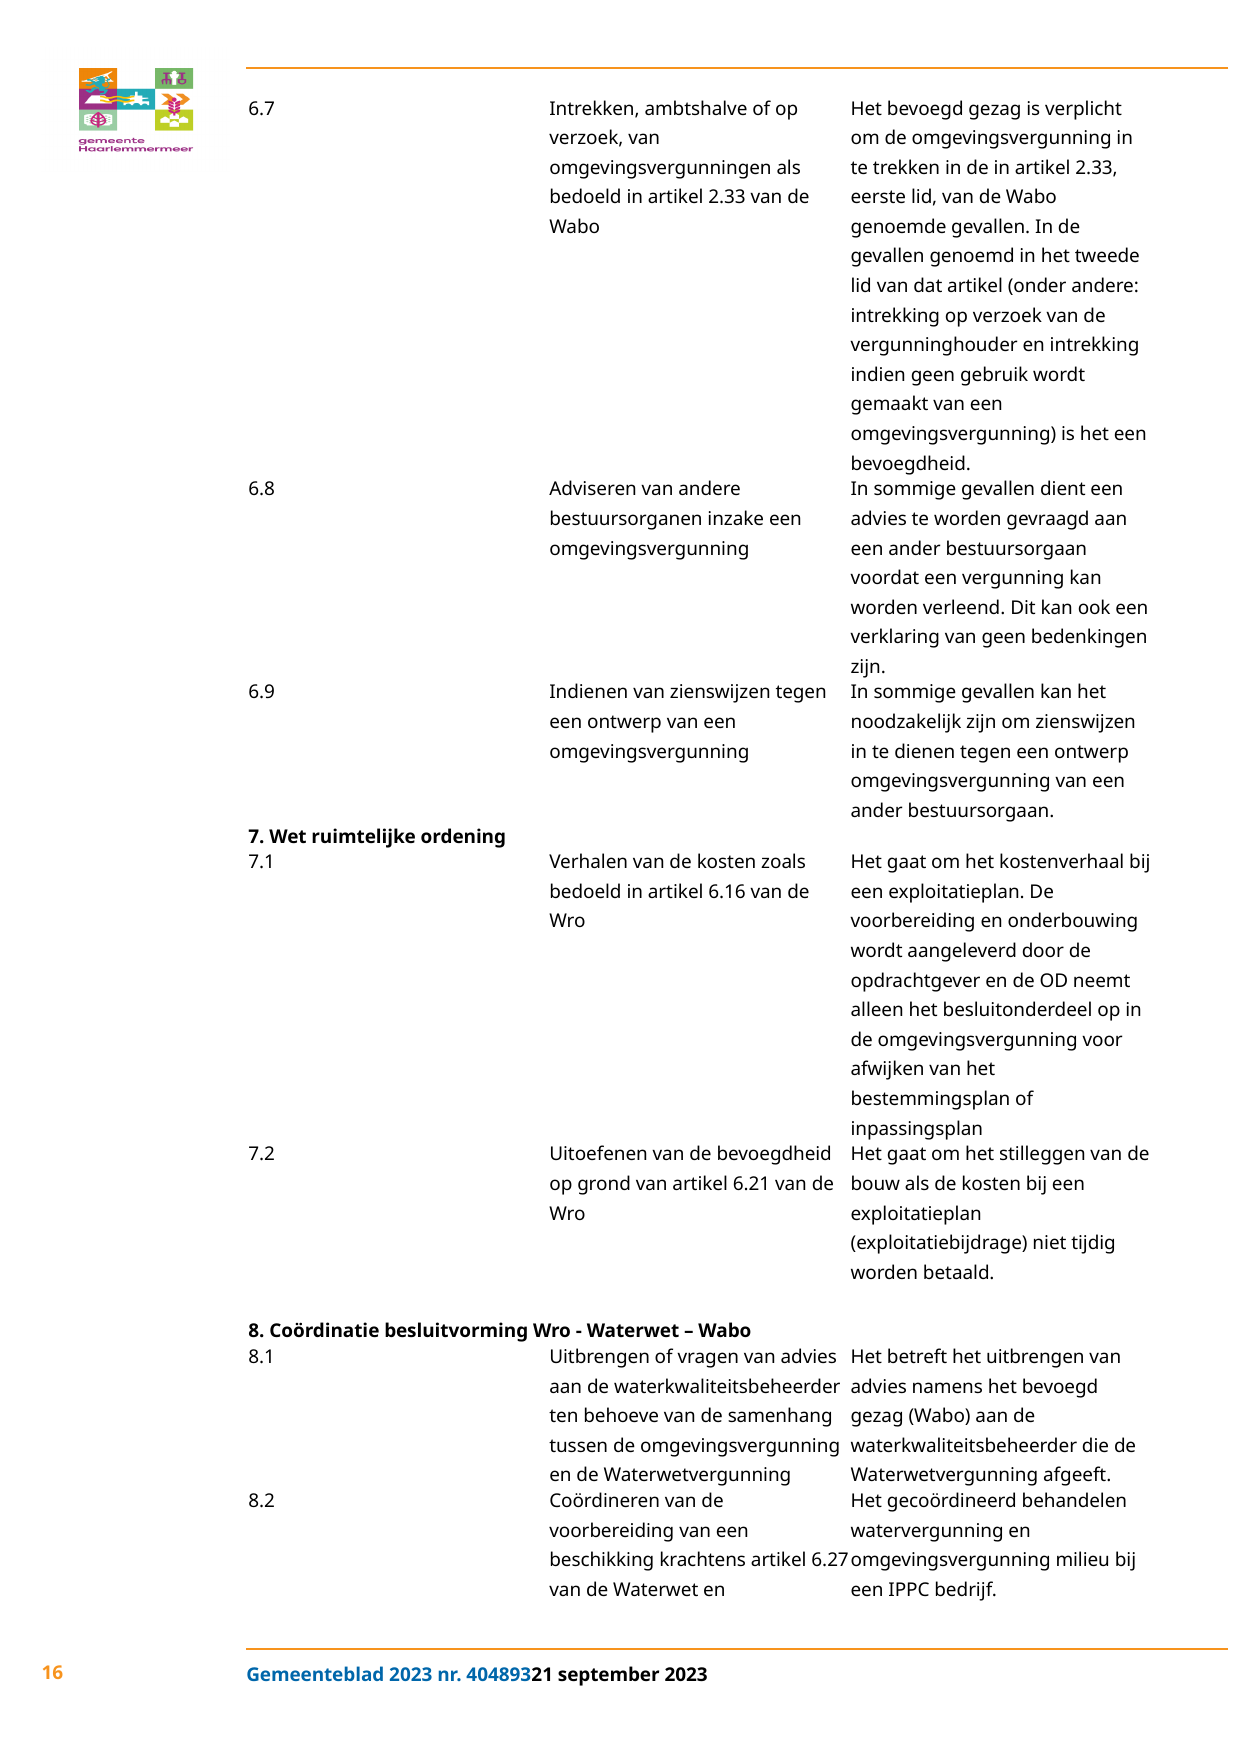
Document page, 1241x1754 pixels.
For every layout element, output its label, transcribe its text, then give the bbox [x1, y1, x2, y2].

table_cell Het betreft het uitbrengen van advies namens het bevoegd gezag (Wabo) aan de waterkwaliteitsbeheerder die de Waterwetvergunning afgeeft. [850, 1343, 1152, 1487]
table_cell 7.2 [248, 1141, 549, 1284]
table_cell Verhalen van de kosten zoals bedoeld in artikel 6.16 van de Wro [549, 849, 850, 1141]
table_cell 8.2 [248, 1487, 549, 1602]
table_cell Het gaat om het stilleggen van de bouw als de kosten bij een exploitatieplan (exploitatiebijdrage) niet tijdig worden betaald. [850, 1141, 1152, 1284]
table_cell Het gaat om het kostenverhaal bij een exploitatieplan. De voorbereiding en onderbouwing wordt aangeleverd door de opdrachtgever en de OD neemt alleen het besluitonderdeel op in de omgevingsvergunning voor afwijken van het bestemmingsplan of inpassingsplan [850, 849, 1152, 1141]
table_cell 6.8 [248, 476, 549, 679]
table_cell 8.1 [248, 1343, 549, 1487]
table_cell Uitbrengen of vragen van advies aan de waterkwaliteitsbeheerder ten behoeve van de samenhang tussen de omgevingsvergunning en de Waterwetvergunning [549, 1343, 850, 1487]
table_cell Uitoefenen van de bevoegdheid op grond van artikel 6.21 van de Wro [549, 1141, 850, 1284]
table_cell 6.9 [248, 679, 549, 823]
table_cell Indienen van zienswijzen tegen een ontwerp van een omgevingsvergunning [549, 679, 850, 823]
table_cell Coördineren van de voorbereiding van een beschikking krachtens artikel 6.27 van de Waterwet en [549, 1487, 850, 1602]
picture [41, 47, 231, 172]
table_cell 7.1 [248, 849, 549, 1141]
table_cell 6.7 [248, 95, 549, 476]
table_cell Het gecoördineerd behandelen watervergunning en omgevingsvergunning milieu bij een IPPC bedrijf. [850, 1487, 1152, 1602]
table_header 8. Coördinatie besluitvorming Wro - Waterwet – Wabo [248, 1318, 1152, 1343]
table_cell Het bevoegd gezag is verplicht om de omgevingsvergunning in te trekken in de in artikel 2.33, eerste lid, van de Wabo genoemde gevallen. In de gevallen genoemd in het tweede lid van dat artikel (onder andere: intrekking op verzoek van de vergunninghouder en intrekking indien geen gebruik wordt gemaakt van een omgevingsvergunning) is het een bevoegdheid. [850, 95, 1152, 476]
table_cell In sommige gevallen kan het noodzakelijk zijn om zienswijzen in te dienen tegen een ontwerp omgevingsvergunning van een ander bestuursorgaan. [850, 679, 1152, 823]
table_cell Adviseren van andere bestuursorganen inzake een omgevingsvergunning [549, 476, 850, 679]
table_cell 7. Wet ruimtelijke ordening [248, 823, 1152, 848]
table_cell In sommige gevallen dient een advies te worden gevraagd aan een ander bestuursorgaan voordat een vergunning kan worden verleend. Dit kan ook een verklaring van geen bedenkingen zijn. [850, 476, 1152, 679]
table_cell Intrekken, ambtshalve of op verzoek, van omgevingsvergunningen als bedoeld in artikel 2.33 van de Wabo [549, 95, 850, 476]
